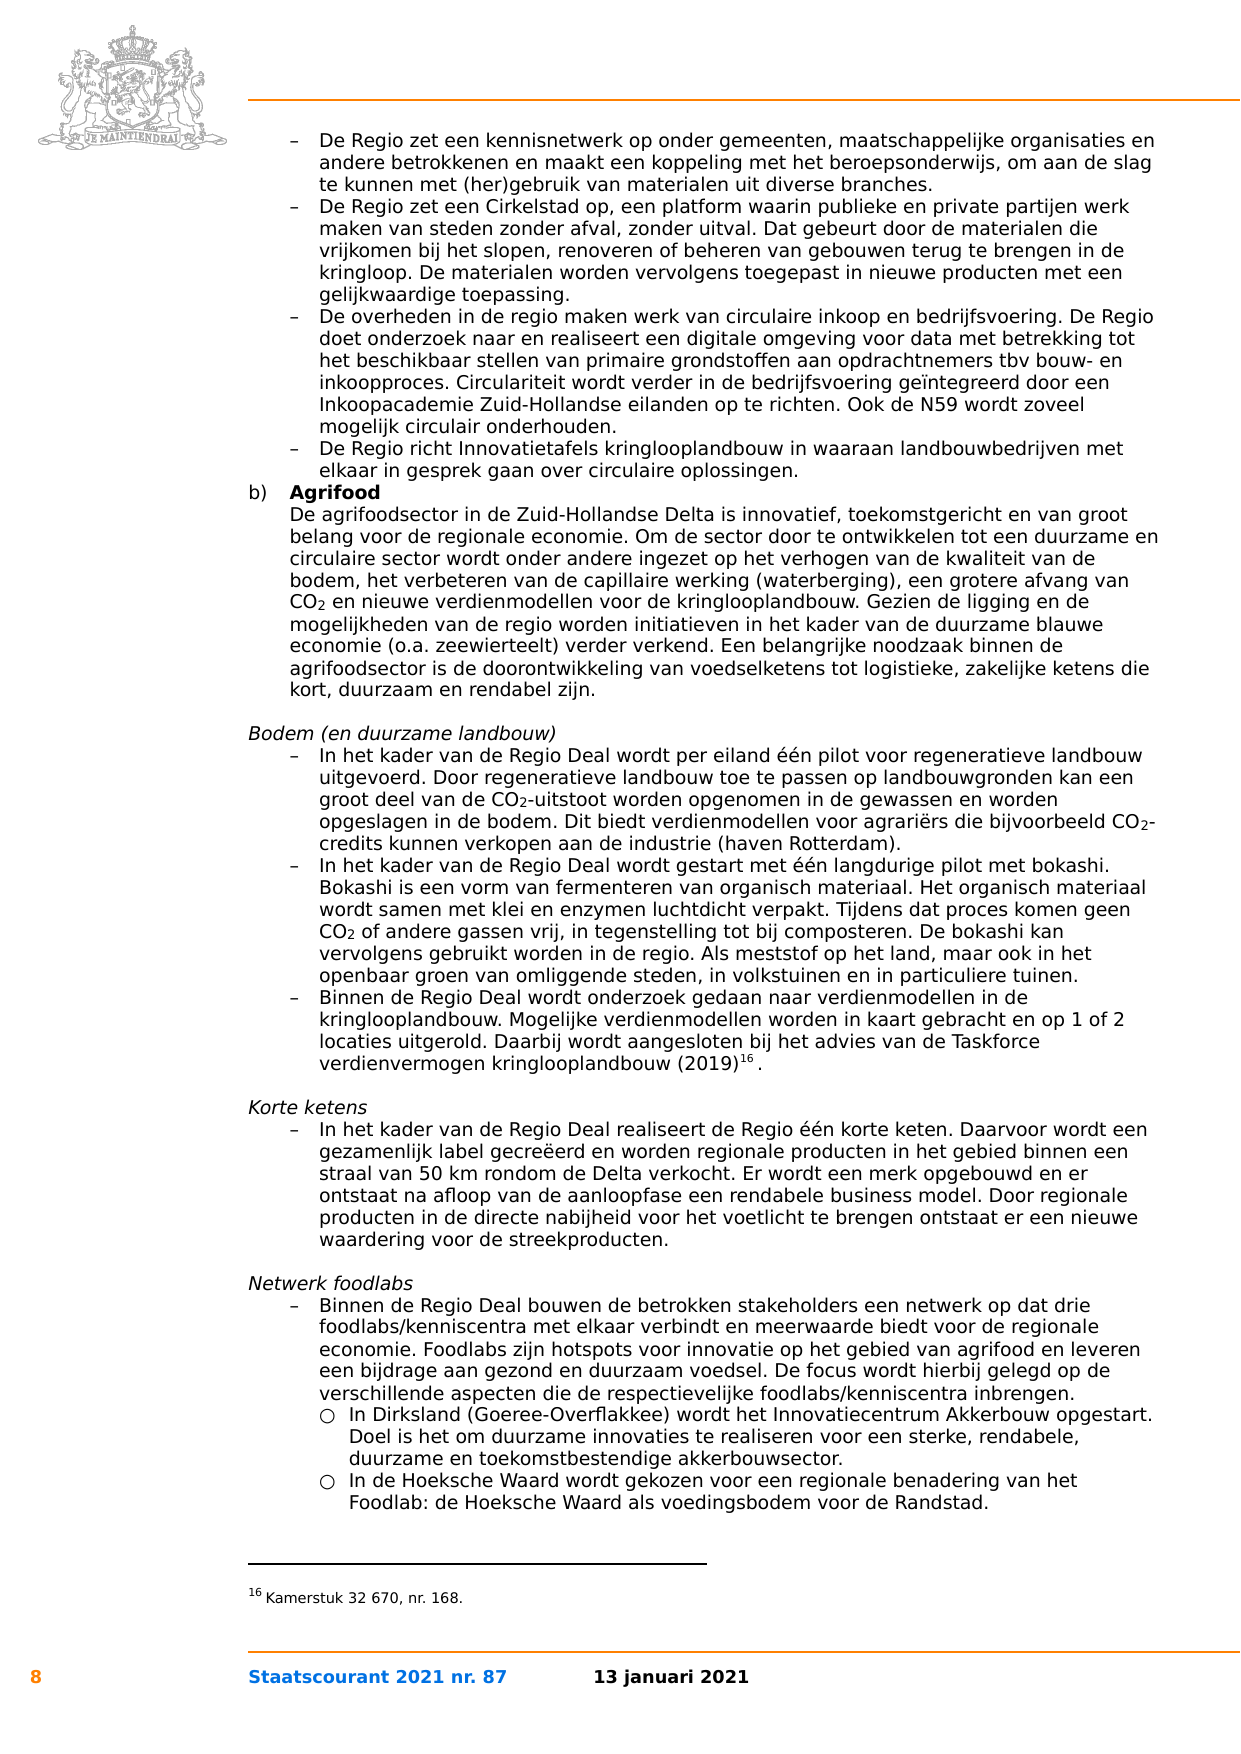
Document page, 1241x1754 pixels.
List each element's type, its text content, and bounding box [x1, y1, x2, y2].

text – De overheden in de regio maken werk van circulaire inkoop en bedrijfsvoering. De Regio doet onderzoek naar en realiseert een digitale omgeving voor data met betrekking tot het beschikbaar stellen van primaire grondstoffen aan opdrachtnemers tbv bouw- en inkoopproces. Circulariteit wordt verder in de bedrijfsvoering geïntegreerd door een Inkoopacademie Zuid-Hollandse eilanden op te richten. Ook de N59 wordt zoveel mogelijk circulair onderhouden. [289, 306, 1163, 438]
text ○ In de Hoeksche Waard wordt gekozen voor een regionale benadering van het Foodlab: de Hoeksche Waard als voedingsbodem voor de Randstad. [319, 1470, 1163, 1514]
text – De Regio zet een Cirkelstad op, een platform waarin publieke en private partijen werk maken van steden zonder afval, zonder uitval. Dat gebeurt door de materialen die vrijkomen bij het slopen, renoveren of beheren van gebouwen terug te brengen in de kringloop. De materialen worden vervolgens toegepast in nieuwe producten met een gelijkwaardige toepassing. [289, 196, 1163, 306]
text – Binnen de Regio Deal bouwen de betrokken stakeholders een netwerk op dat drie foodlabs/kenniscentra met elkaar verbindt en meerwaarde biedt voor de regionale economie. Foodlabs zijn hotspots voor innovatie op het gebied van agrifood en leveren een bijdrage aan gezond en duurzaam voedsel. De focus wordt hierbij gelegd op de verschillende aspecten die de respectievelijke foodlabs/kenniscentra inbrengen. [289, 1294, 1163, 1404]
text ○ In Dirksland (Goeree-Overflakkee) wordt het Innovatiecentrum Akkerbouw opgestart. Doel is het om duurzame innovaties te realiseren voor een sterke, rendabele, duurzame en toekomstbestendige akkerbouwsector. [319, 1404, 1163, 1470]
text Kamerstuk 32 670, nr. 168. [248, 1586, 1163, 1608]
picture [38, 25, 227, 150]
text – De Regio zet een kennisnetwerk op onder gemeenten, maatschappelijke organisaties en andere betrokkenen en maakt een koppeling met het beroepsonderwijs, om aan de slag te kunnen met (her)gebruik van materialen uit diverse branches. [289, 130, 1163, 196]
text – In het kader van de Regio Deal wordt per eiland één pilot voor regeneratieve landbouw uitgevoerd. Door regeneratieve landbouw toe te passen op landbouwgronden kan een groot deel van de CO2-uitstoot worden opgenomen in de gewassen en worden opgeslagen in de bodem. Dit biedt verdienmodellen voor agrariërs die bijvoorbeeld CO2-credits kunnen verkopen aan de industrie (haven Rotterdam). [289, 745, 1163, 855]
text – De Regio richt Innovatietafels kringlooplandbouw in waaraan landbouwbedrijven met elkaar in gesprek gaan over circulaire oplossingen. [289, 438, 1163, 482]
text De agrifoodsector in de Zuid-Hollandse Delta is innovatief, toekomstgericht en van groot belang voor de regionale economie. Om de sector door te ontwikkelen tot een duurzame en circulaire sector wordt onder andere ingezet op het verhogen van de kwaliteit van de bodem, het verbeteren van de capillaire werking (waterberging), een grotere afvang van CO2 en nieuwe verdienmodellen voor de kringlooplandbouw. Gezien de ligging en de mogelijkheden van de regio worden initiatieven in het kader van de duurzame blauwe economie (o.a. zeewierteelt) verder verkend. Een belangrijke noodzaak binnen de agrifoodsector is de doorontwikkeling van voedselketens tot logistieke, zakelijke ketens die kort, duurzaam en rendabel zijn. [289, 503, 1163, 701]
text – In het kader van de Regio Deal realiseert de Regio één korte keten. Daarvoor wordt een gezamenlijk label gecreëerd en worden regionale producten in het gebied binnen een straal van 50 km rondom de Delta verkocht. Er wordt een merk opgebouwd en er ontstaat na afloop van de aanloopfase een rendabele business model. Door regionale producten in de directe nabijheid voor het voetlicht te brengen ontstaat er een nieuwe waardering voor de streekproducten. [289, 1119, 1163, 1251]
text – In het kader van de Regio Deal wordt gestart met één langdurige pilot met bokashi. Bokashi is een vorm van fermenteren van organisch materiaal. Het organisch materiaal wordt samen met klei en enzymen luchtdicht verpakt. Tijdens dat proces komen geen CO2 of andere gassen vrij, in tegenstelling tot bij composteren. De bokashi kan vervolgens gebruikt worden in de regio. Als meststof op het land, maar ook in het openbaar groen van omliggende steden, in volkstuinen en in particuliere tuinen. [289, 855, 1163, 987]
text b) Agrifood [248, 482, 1163, 503]
subtitle Bodem (en duurzame landbouw) [248, 723, 1163, 745]
subtitle Netwerk foodlabs [248, 1272, 1163, 1294]
subtitle Korte ketens [248, 1097, 1163, 1119]
text – Binnen de Regio Deal wordt onderzoek gedaan naar verdienmodellen in de kringlooplandbouw. Mogelijke verdienmodellen worden in kaart gebracht en op 1 of 2 locaties uitgerold. Daarbij wordt aangesloten bij het advies van de Taskforce verdienvermogen kringlooplandbouw (2019). [289, 987, 1163, 1075]
